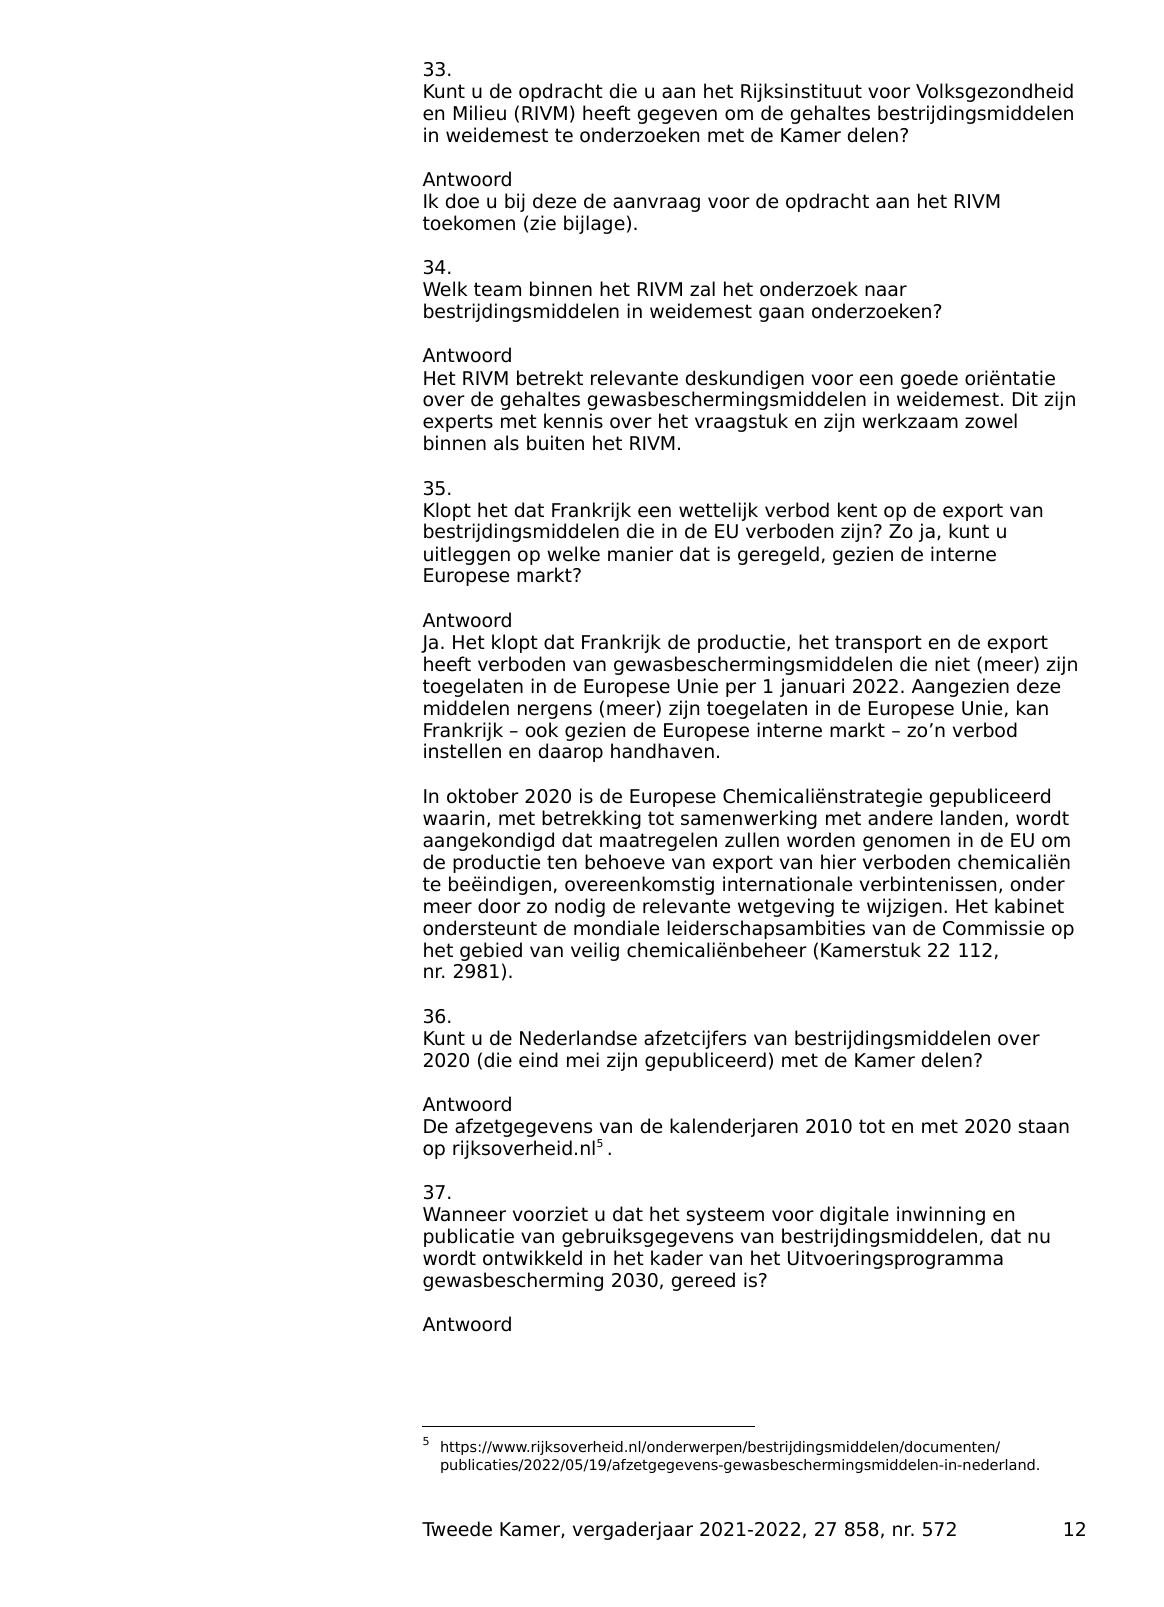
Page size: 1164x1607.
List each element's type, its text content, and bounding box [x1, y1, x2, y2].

text In oktober 2020 is de Europese Chemicaliënstrategie gepubliceerd waarin, met betrekking tot samenwerking met andere landen, wordt aangekondigd dat maatregelen zullen worden genomen in de EU om de productie ten behoeve van export van hier verboden chemicaliën te beëindigen, overeenkomstig internationale verbintenissen, onder meer door zo nodig de relevante wetgeving te wijzigen. Het kabinet ondersteunt de mondiale leiderschapsambities van de Commissie op het gebied van veilig chemicaliënbeheer (Kamerstuk 22 112, nr. 2981). [422, 786, 1087, 983]
text Antwoord [422, 609, 1087, 632]
text 37. [422, 1182, 1087, 1204]
text De afzetgegevens van de kalenderjaren 2010 tot en met 2020 staan op rijksoverheid.nl. [422, 1116, 1087, 1160]
text Het RIVM betrekt relevante deskundigen voor een goede oriëntatie over de gehaltes gewasbeschermingsmiddelen in weidemest. Dit zijn experts met kennis over het vraagstuk en zijn werkzaam zowel binnen als buiten het RIVM. [422, 367, 1087, 455]
text Antwoord [422, 345, 1087, 367]
text https://www.rijksoverheid.nl/onderwerpen/bestrijdingsmiddelen/documenten/publicaties/2022/05/19/afzetgegevens-gewasbeschermingsmiddelen-in-nederland. [422, 1435, 1087, 1474]
text Wanneer voorziet u dat het systeem voor digitale inwinning en publicatie van gebruiksgegevens van bestrijdingsmiddelen, dat nu wordt ontwikkeld in het kader van het Uitvoeringsprogramma gewasbescherming 2030, gereed is? [422, 1204, 1087, 1292]
text Antwoord [422, 1314, 1087, 1336]
text Kunt u de opdracht die u aan het Rijksinstituut voor Volksgezondheid en Milieu (RIVM) heeft gegeven om de gehaltes bestrijdingsmiddelen in weidemest te onderzoeken met de Kamer delen? [422, 81, 1087, 147]
text Antwoord [422, 1094, 1087, 1116]
text 36. [422, 1006, 1087, 1028]
text Klopt het dat Frankrijk een wettelijk verbod kent op de export van bestrijdingsmiddelen die in de EU verboden zijn? Zo ja, kunt u uitleggen op welke manier dat is geregeld, gezien de interne Europese markt? [422, 499, 1087, 587]
text Ja. Het klopt dat Frankrijk de productie, het transport en de export heeft verboden van gewasbeschermingsmiddelen die niet (meer) zijn toegelaten in de Europese Unie per 1 januari 2022. Aangezien deze middelen nergens (meer) zijn toegelaten in de Europese Unie, kan Frankrijk – ook gezien de Europese interne markt – zo’n verbod instellen en daarop handhaven. [422, 632, 1087, 763]
text Antwoord [422, 169, 1087, 191]
text 35. [422, 477, 1087, 499]
text Kunt u de Nederlandse afzetcijfers van bestrijdingsmiddelen over 2020 (die eind mei zijn gepubliceerd) met de Kamer delen? [422, 1028, 1087, 1072]
text 34. [422, 257, 1087, 279]
text Ik doe u bij deze de aanvraag voor de opdracht aan het RIVM toekomen (zie bijlage). [422, 191, 1087, 235]
text Welk team binnen het RIVM zal het onderzoek naar bestrijdingsmiddelen in weidemest gaan onderzoeken? [422, 279, 1087, 323]
text 33. [422, 59, 1087, 81]
